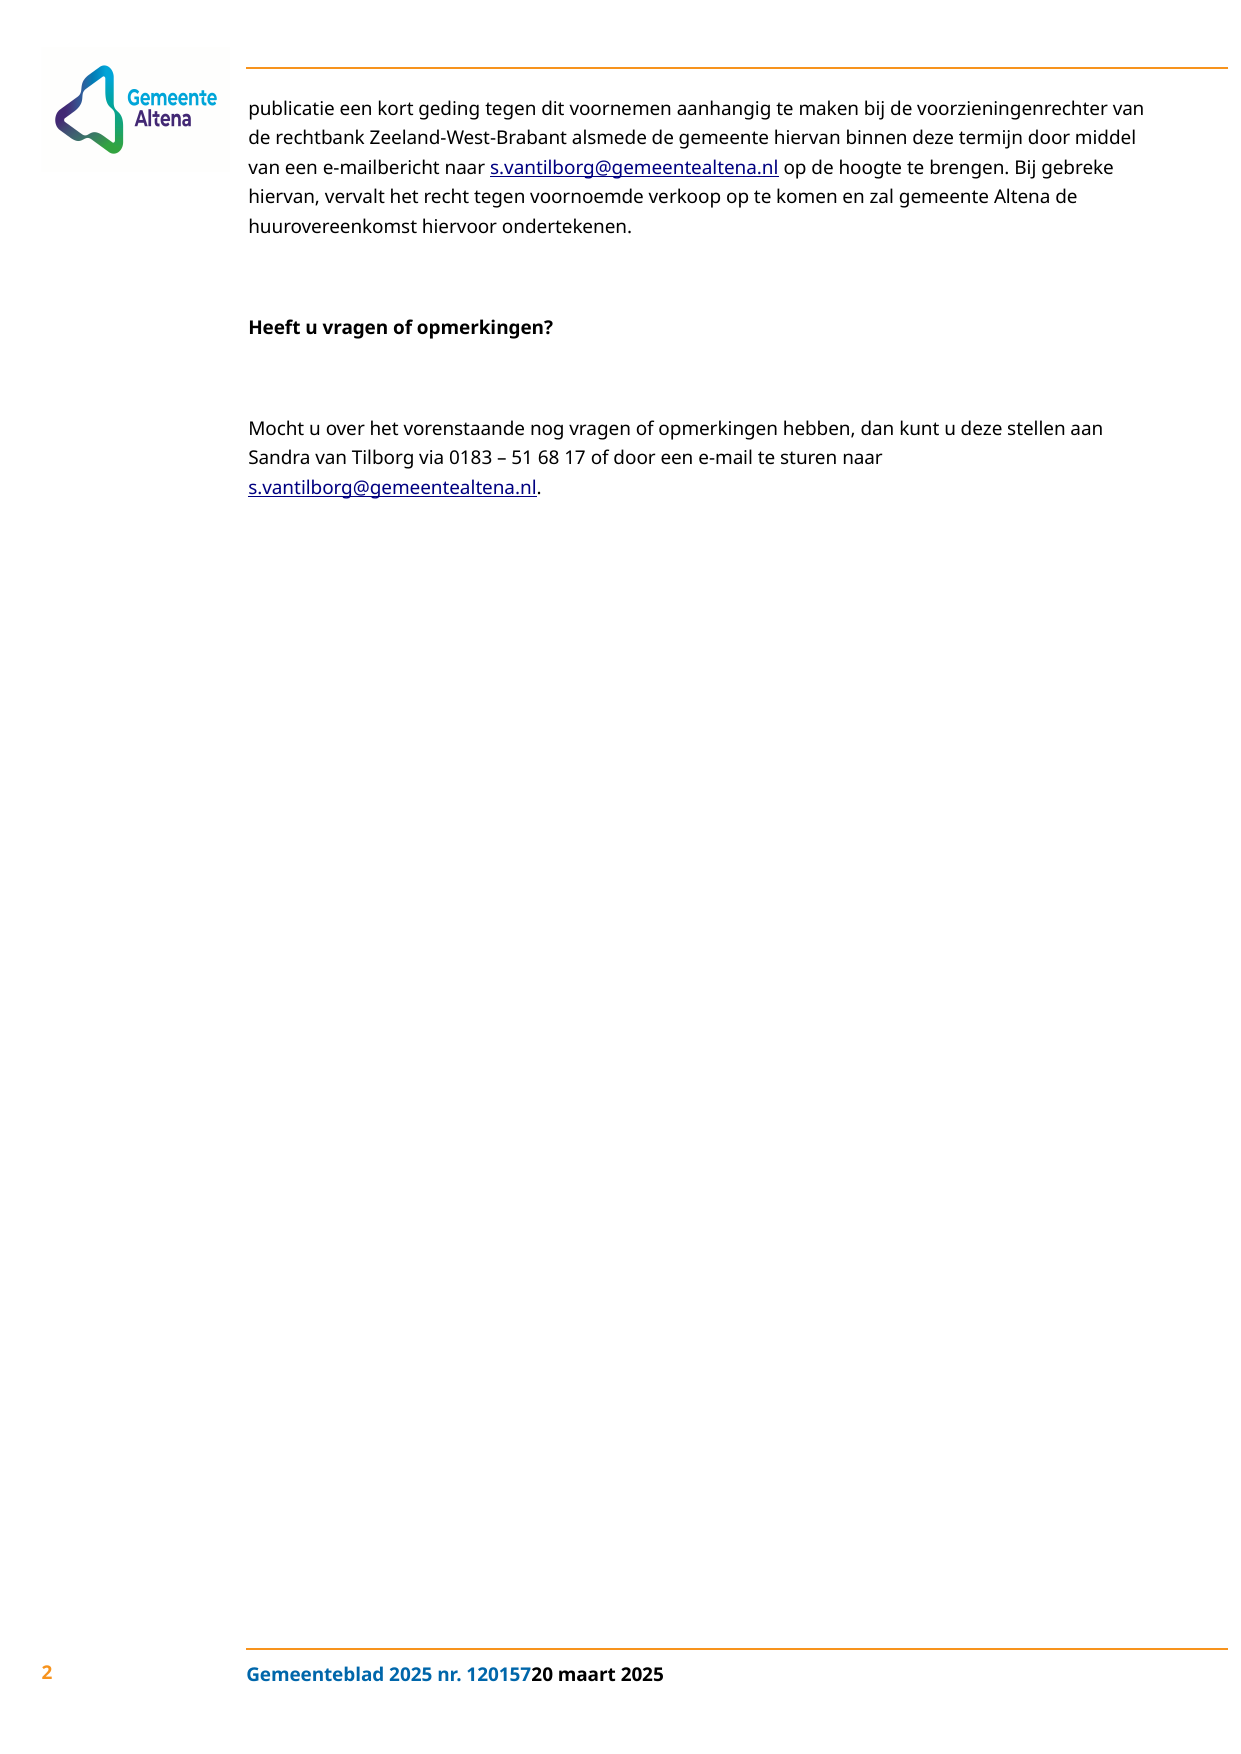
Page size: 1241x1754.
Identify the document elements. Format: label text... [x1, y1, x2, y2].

text publicatie een kort geding tegen dit voornemen aanhangig te maken bij de voorzieningenrechter van de rechtbank Zeeland-West-Brabant alsmede de gemeente hiervan binnen deze termijn door middel van een e-mailbericht naar s.vantilborg@gemeentealtena.nl op de hoogte te brengen. Bij gebreke hiervan, vervalt het recht tegen voornoemde verkoop op te komen en zal gemeente Altena de huurovereenkomst hiervoor ondertekenen. [248, 95, 1152, 239]
text Heeft u vragen of opmerkingen? [248, 314, 1152, 340]
picture [41, 47, 231, 172]
text Mocht u over het vorenstaande nog vragen of opmerkingen hebben, dan kunt u deze stellen aan Sandra van Tilborg via 0183 – 51 68 17 of door een e-mail te sturen naar s.vantilborg@gemeentealtena.nl. [248, 415, 1152, 500]
